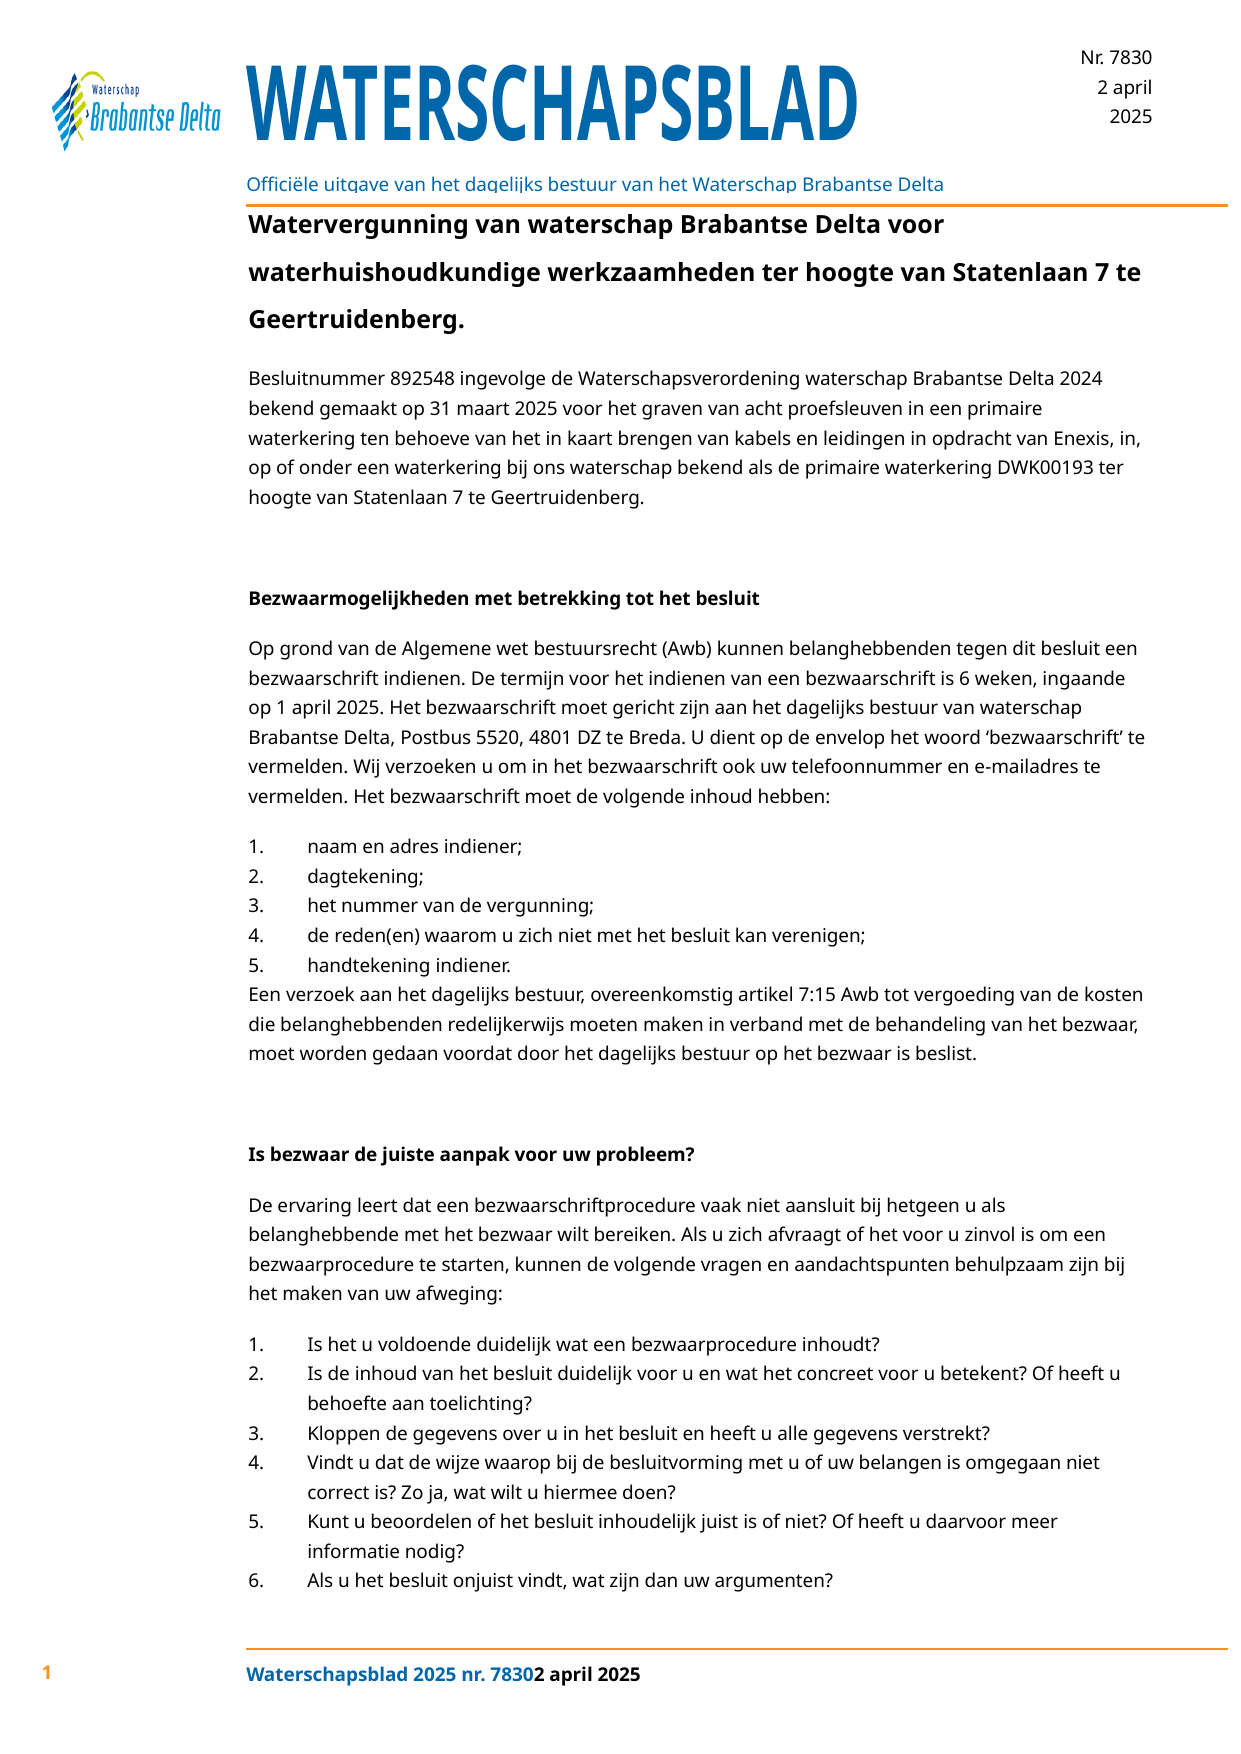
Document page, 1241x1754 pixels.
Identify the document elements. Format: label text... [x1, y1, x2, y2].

text Bezwaarmogelijkheden met betrekking tot het besluit [248, 585, 1152, 610]
list Is de inhoud van het besluit duidelijk voor u en wat het concreet voor u betekent? Of heeft u behoefte aan toelichting? [248, 1361, 1152, 1416]
list Vindt u dat de wijze waarop bij de besluitvorming met u of uw belangen is omgegaan niet correct is? Zo ja, wat wilt u hiermee doen? [248, 1449, 1152, 1504]
list Is het u voldoende duidelijk wat een bezwaarprocedure inhoudt? [248, 1331, 1152, 1357]
list de reden(en) waarom u zich niet met het besluit kan verenigen; [248, 922, 1152, 948]
text De ervaring leert dat een bezwaarschriftprocedure vaak niet aansluit bij hetgeen u als belanghebbende met het bezwaar wilt bereiken. Als u zich afvraagt of het voor u zinvol is om een bezwaarprocedure te starten, kunnen de volgende vragen en aandachtspunten behulpzaam zijn bij het maken van uw afweging: [248, 1192, 1152, 1306]
text Op grond van de Algemene wet bestuursrecht (Awb) kunnen belanghebbenden tegen dit besluit een bezwaarschrift indienen. De termijn voor het indienen van een bezwaarschrift is 6 weken, ingaande op 1 april 2025. Het bezwaarschrift moet gericht zijn aan het dagelijks bestuur van waterschap Brabantse Delta, Postbus 5520, 4801 DZ te Breda. U dient op de envelop het woord ‘bezwaarschrift’ te vermelden. Wij verzoeken u om in het bezwaarschrift ook uw telefoonnummer en e‑mailadres te vermelden. Het bezwaarschrift moet de volgende inhoud hebben: [248, 635, 1152, 809]
list het nummer van de vergunning; [248, 893, 1152, 918]
text Watervergunning van waterschap Brabantse Delta voor waterhuishoudkundige werkzaamheden ter hoogte van Statenlaan 7 te Geertruidenberg. [248, 207, 1152, 336]
list Als u het besluit onjuist vindt, wat zijn dan uw argumenten? [248, 1568, 1152, 1593]
list Kloppen de gegevens over u in het besluit en heeft u alle gegevens verstrekt? [248, 1420, 1152, 1445]
picture [41, 47, 231, 172]
list Kunt u beoordelen of het besluit inhoudelijk juist is of niet? Of heeft u daarvoor meer informatie nodig? [248, 1508, 1152, 1564]
list handtekening indiener. [248, 952, 1152, 977]
text Is bezwaar de juiste aanpak voor uw probleem? [248, 1141, 1152, 1167]
list dagtekening; [248, 863, 1152, 889]
text Besluitnummer 892548 ingevolge de Waterschapsverordening waterschap Brabantse Delta 2024 bekend gemaakt op 31 maart 2025 voor het graven van acht proefsleuven in een primaire waterkering ten behoeve van het in kaart brengen van kabels en leidingen in opdracht van Enexis, in, op of onder een waterkering bij ons waterschap bekend als de primaire waterkering DWK00193 ter hoogte van Statenlaan 7 te Geertruidenberg. [248, 366, 1152, 509]
text Een verzoek aan het dagelijks bestuur, overeenkomstig artikel 7:15 Awb tot vergoeding van de kosten die belanghebbenden redelijkerwijs moeten maken in verband met de behandeling van het bezwaar, moet worden gedaan voordat door het dagelijks bestuur op het bezwaar is beslist. [248, 981, 1152, 1066]
list naam en adres indiener; [248, 833, 1152, 859]
